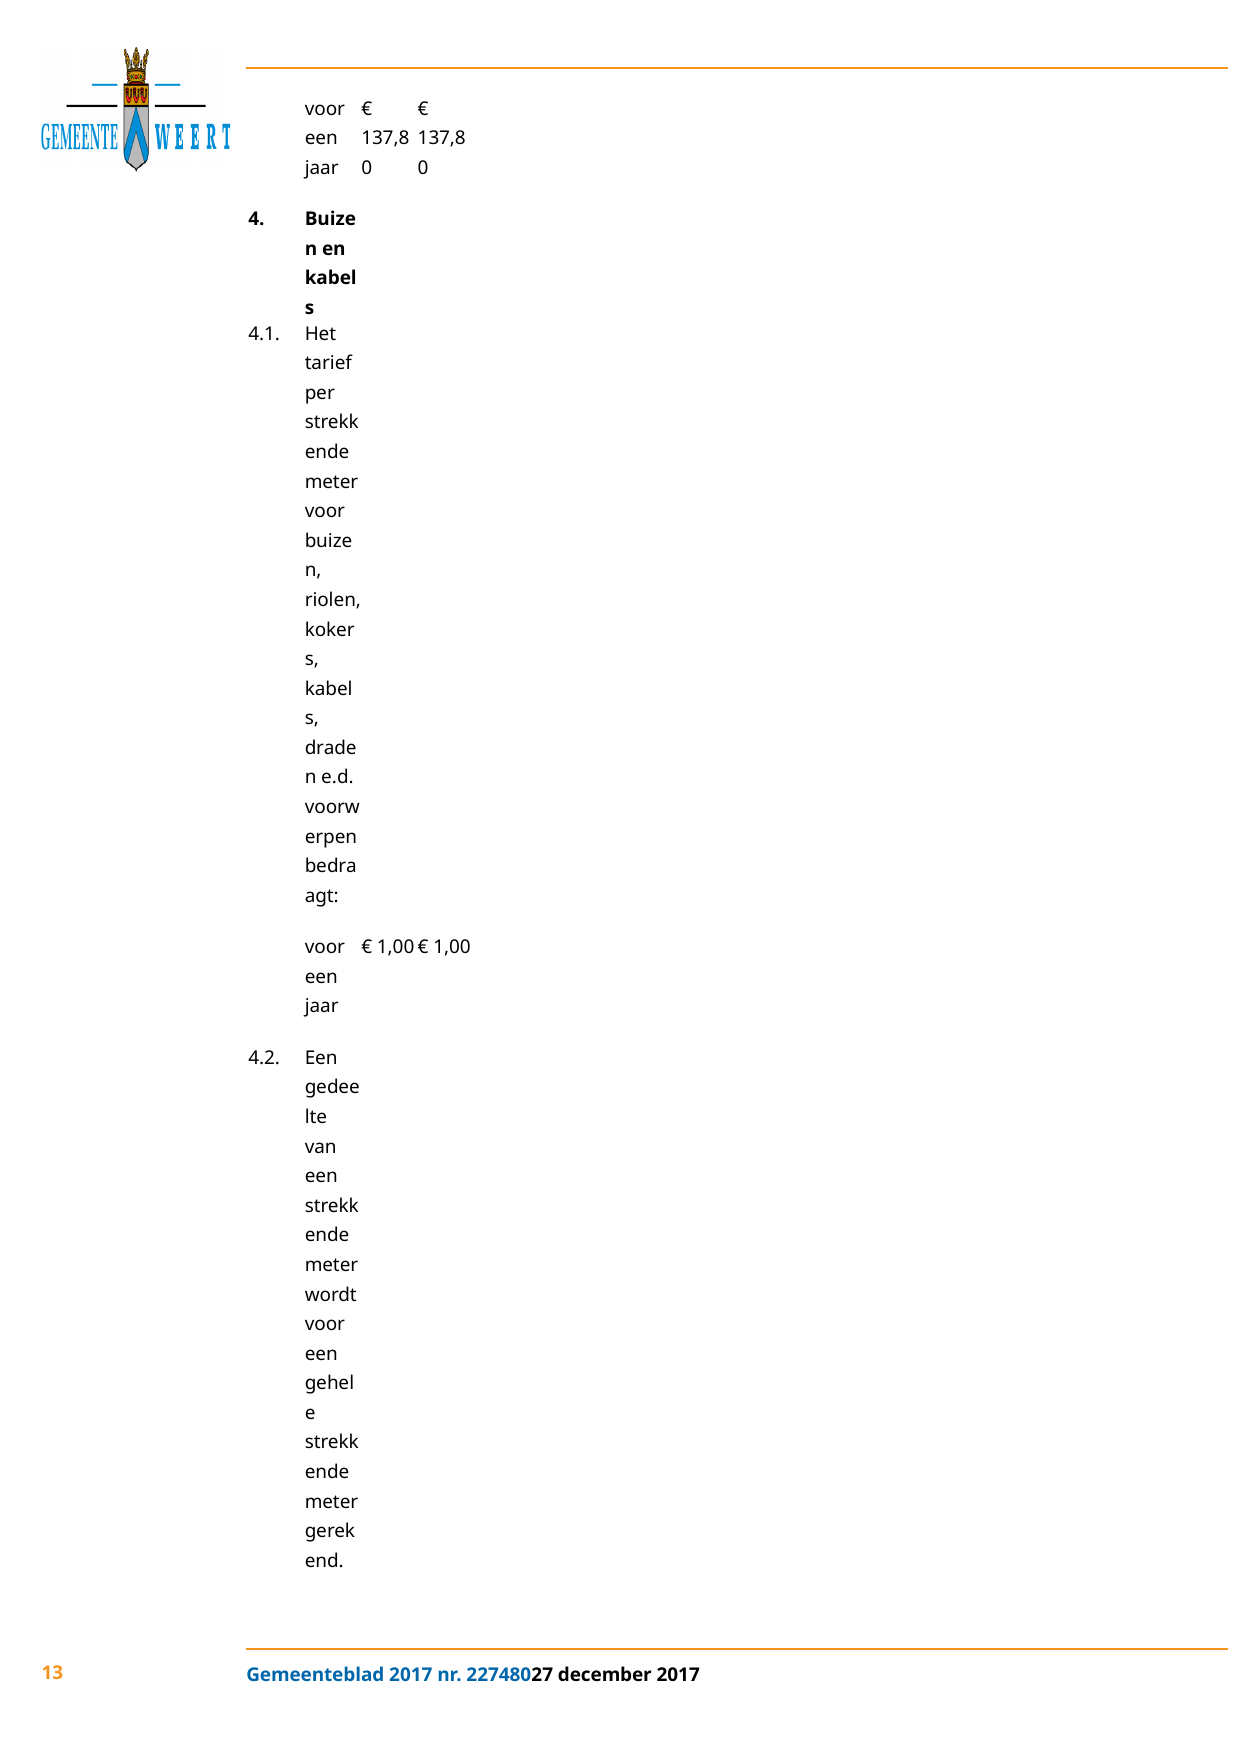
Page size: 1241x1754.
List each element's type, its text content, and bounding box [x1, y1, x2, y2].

table_cell [418, 180, 474, 205]
table_cell € 1,00 [418, 934, 474, 1018]
table_cell [361, 1044, 417, 1573]
table_cell [361, 180, 417, 205]
table_cell [643, 180, 700, 205]
table_cell [530, 180, 587, 205]
table_cell [361, 1018, 417, 1044]
table_cell [418, 1018, 474, 1044]
table_cell Het tarief per strekkende meter voor buizen, riolen, kokers, kabels, draden e.d. voorwerpen bedraagt: [305, 320, 361, 908]
table_cell Buizen en kabels [305, 205, 361, 320]
table_cell [248, 1573, 304, 1598]
table_cell [587, 180, 643, 205]
table_cell [248, 95, 304, 180]
table_cell Een gedeelte van een strekkende meter wordt voor een gehele strekkende meter gerekend. [305, 1044, 361, 1573]
table_cell [474, 180, 530, 205]
table_cell 4.2. [248, 1044, 304, 1573]
table_cell voor een jaar [305, 934, 361, 1018]
table_cell [305, 1573, 361, 1598]
table_cell [248, 1018, 304, 1044]
table_cell voor een jaar [305, 95, 361, 180]
table_cell [418, 908, 474, 933]
table_cell [305, 1018, 361, 1044]
table_cell € 137,80 [361, 95, 417, 180]
table_cell [248, 908, 304, 933]
table_cell [418, 1044, 474, 1573]
table_cell 4. [248, 205, 304, 320]
table_cell 4.1. [248, 320, 304, 908]
table_cell [418, 205, 474, 320]
table_cell [418, 1573, 474, 1598]
table_cell [418, 320, 474, 908]
picture [41, 47, 231, 172]
table_cell [361, 908, 417, 933]
table_cell [305, 180, 361, 205]
table_cell [305, 908, 361, 933]
table_cell € 1,00 [361, 934, 417, 1018]
table_cell € 137,80 [418, 95, 474, 180]
table_cell [248, 180, 304, 205]
table_cell [361, 205, 417, 320]
table_cell [361, 320, 417, 908]
table_cell [248, 934, 304, 1018]
table_cell [361, 1573, 417, 1598]
